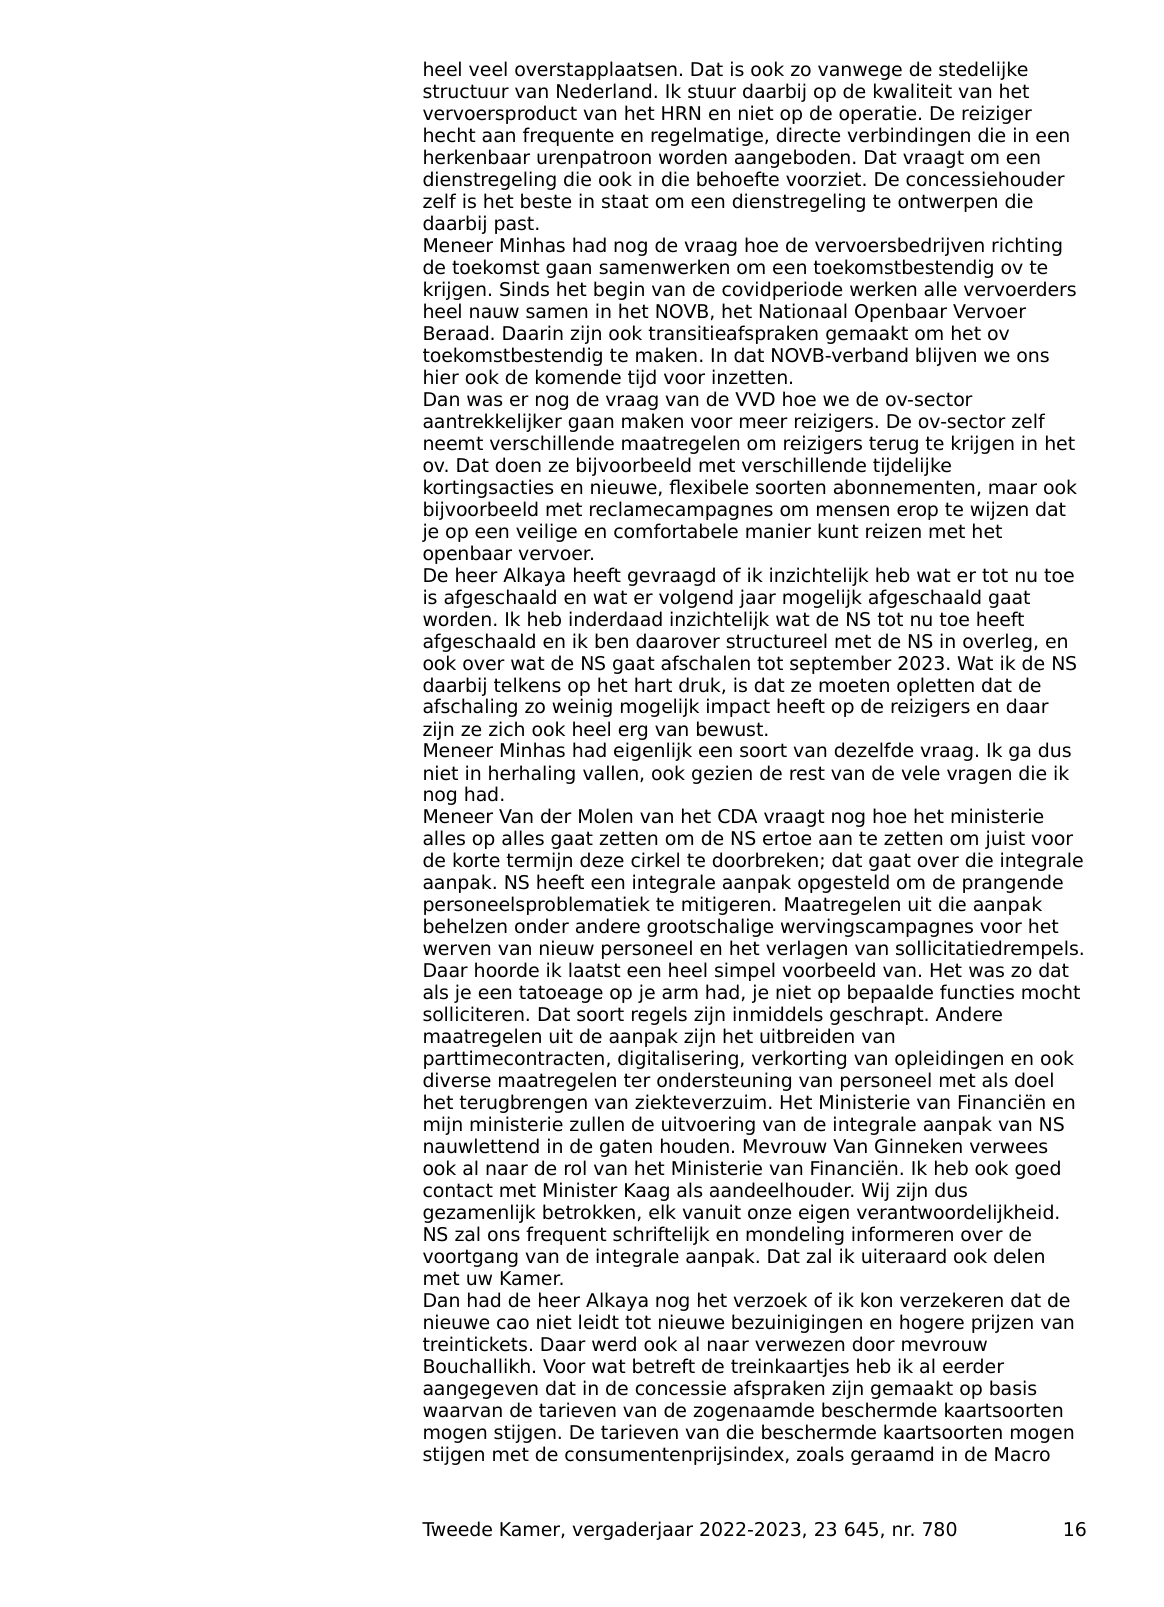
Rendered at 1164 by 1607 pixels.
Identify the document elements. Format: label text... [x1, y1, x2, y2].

text De heer Alkaya heeft gevraagd of ik inzichtelijk heb wat er tot nu toe is afgeschaald en wat er volgend jaar mogelijk afgeschaald gaat worden. Ik heb inderdaad inzichtelijk wat de NS tot nu toe heeft afgeschaald en ik ben daarover structureel met de NS in overleg, en ook over wat de NS gaat afschalen tot september 2023. Wat ik de NS daarbij telkens op het hart druk, is dat ze moeten opletten dat de afschaling zo weinig mogelijk impact heeft op de reizigers en daar zijn ze zich ook heel erg van bewust. [422, 564, 1087, 740]
text Dan was er nog de vraag van de VVD hoe we de ov-sector aantrekkelijker gaan maken voor meer reizigers. De ov-sector zelf neemt verschillende maatregelen om reizigers terug te krijgen in het ov. Dat doen ze bijvoorbeeld met verschillende tijdelijke kortingsacties en nieuwe, flexibele soorten abonnementen, maar ook bijvoorbeeld met reclamecampagnes om mensen erop te wijzen dat je op een veilige en comfortabele manier kunt reizen met het openbaar vervoer. [422, 389, 1087, 564]
text Meneer Van der Molen van het CDA vraagt nog hoe het ministerie alles op alles gaat zetten om de NS ertoe aan te zetten om juist voor de korte termijn deze cirkel te doorbreken; dat gaat over die integrale aanpak. NS heeft een integrale aanpak opgesteld om de prangende personeelsproblematiek te mitigeren. Maatregelen uit die aanpak behelzen onder andere grootschalige wervingscampagnes voor het werven van nieuw personeel en het verlagen van sollicitatiedrempels. Daar hoorde ik laatst een heel simpel voorbeeld van. Het was zo dat als je een tatoeage op je arm had, je niet op bepaalde functies mocht solliciteren. Dat soort regels zijn inmiddels geschrapt. Andere maatregelen uit de aanpak zijn het uitbreiden van parttimecontracten, digitalisering, verkorting van opleidingen en ook diverse maatregelen ter ondersteuning van personeel met als doel het terugbrengen van ziekteverzuim. Het Ministerie van Financiën en mijn ministerie zullen de uitvoering van de integrale aanpak van NS nauwlettend in de gaten houden. Mevrouw Van Ginneken verwees ook al naar de rol van het Ministerie van Financiën. Ik heb ook goed contact met Minister Kaag als aandeelhouder. Wij zijn dus gezamenlijk betrokken, elk vanuit onze eigen verantwoordelijkheid. NS zal ons frequent schriftelijk en mondeling informeren over de voortgang van de integrale aanpak. Dat zal ik uiteraard ook delen met uw Kamer. [422, 806, 1087, 1290]
text Meneer Minhas had eigenlijk een soort van dezelfde vraag. Ik ga dus niet in herhaling vallen, ook gezien de rest van de vele vragen die ik nog had. [422, 740, 1087, 806]
text Dan had de heer Alkaya nog het verzoek of ik kon verzekeren dat de nieuwe cao niet leidt tot nieuwe bezuinigingen en hogere prijzen van treintickets. Daar werd ook al naar verwezen door mevrouw Bouchallikh. Voor wat betreft de treinkaartjes heb ik al eerder aangegeven dat in de concessie afspraken zijn gemaakt op basis waarvan de tarieven van de zogenaamde beschermde kaartsoorten mogen stijgen. De tarieven van die beschermde kaartsoorten mogen stijgen met de consumentenprijsindex, zoals geraamd in de Macro [422, 1290, 1087, 1466]
text Meneer Minhas had nog de vraag hoe de vervoersbedrijven richting de toekomst gaan samenwerken om een toekomstbestendig ov te krijgen. Sinds het begin van de covidperiode werken alle vervoerders heel nauw samen in het NOVB, het Nationaal Openbaar Vervoer Beraad. Daarin zijn ook transitieafspraken gemaakt om het ov toekomstbestendig te maken. In dat NOVB-verband blijven we ons hier ook de komende tijd voor inzetten. [422, 235, 1087, 389]
text heel veel overstapplaatsen. Dat is ook zo vanwege de stedelijke structuur van Nederland. Ik stuur daarbij op de kwaliteit van het vervoersproduct van het HRN en niet op de operatie. De reiziger hecht aan frequente en regelmatige, directe verbindingen die in een herkenbaar urenpatroon worden aangeboden. Dat vraagt om een dienstregeling die ook in die behoefte voorziet. De concessiehouder zelf is het beste in staat om een dienstregeling te ontwerpen die daarbij past. [422, 59, 1087, 235]
